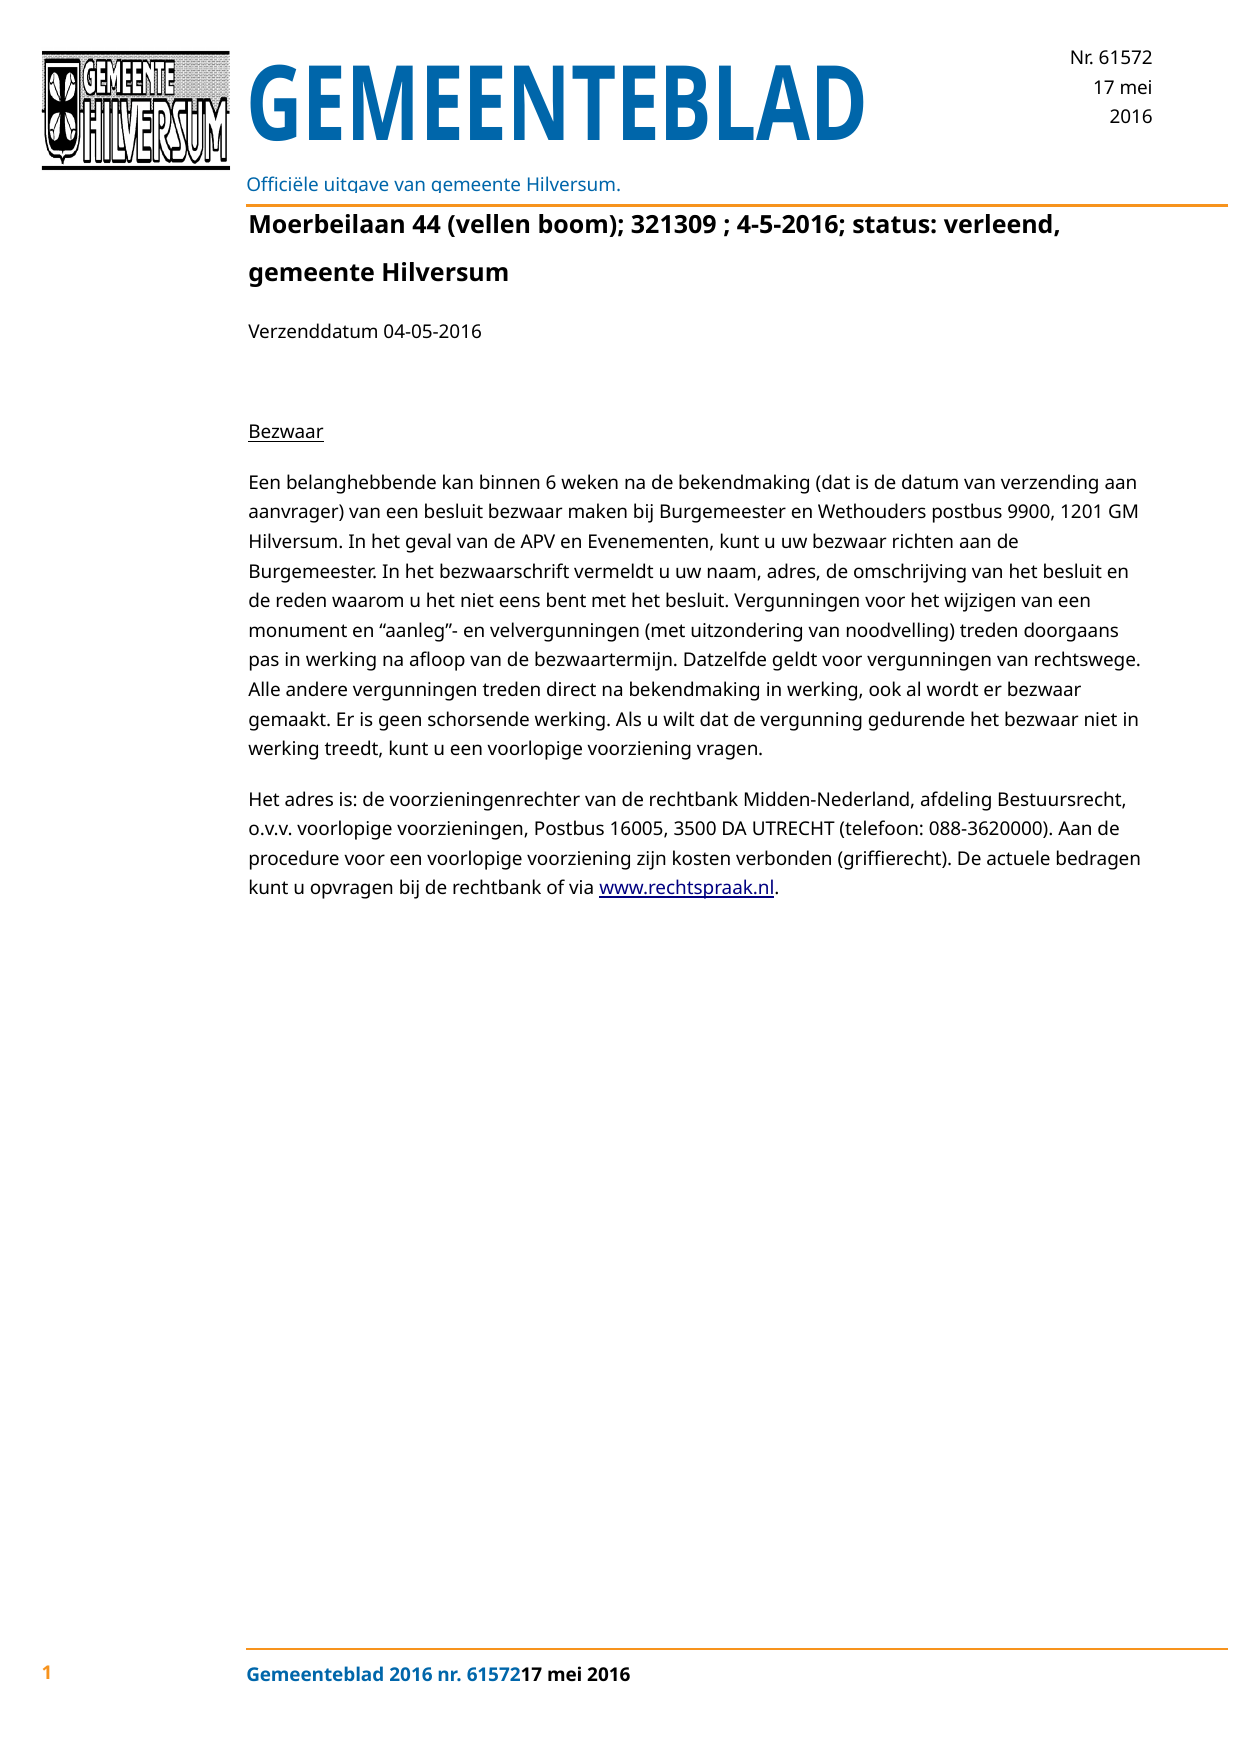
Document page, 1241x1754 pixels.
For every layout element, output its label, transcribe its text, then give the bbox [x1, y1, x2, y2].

picture [41, 47, 231, 172]
text Verzenddatum 04-05-2016 [248, 318, 1152, 344]
text Een belanghebbende kan binnen 6 weken na de bekendmaking (dat is de datum van verzending aan aanvrager) van een besluit bezwaar maken bij Burgemeester en Wethouders postbus 9900, 1201 GM Hilversum. In het geval van de APV en Evenementen, kunt u uw bezwaar richten aan de Burgemeester. In het bezwaarschrift vermeldt u uw naam, adres, de omschrijving van het besluit en de reden waarom u het niet eens bent met het besluit. Vergunningen voor het wijzigen van een monument en “aanleg”- en velvergunningen (met uitzondering van noodvelling) treden doorgaans pas in werking na afloop van de bezwaartermijn. Datzelfde geldt voor vergunningen van rechtswege. Alle andere vergunningen treden direct na bekendmaking in werking, ook al wordt er bezwaar gemaakt. Er is geen schorsende werking. Als u wilt dat de vergunning gedurende het bezwaar niet in werking treedt, kunt u een voorlopige voorziening vragen. [248, 469, 1152, 761]
text Moerbeilaan 44 (vellen boom); 321309 ; 4-5-2016; status: verleend, gemeente Hilversum [248, 207, 1152, 288]
text Bezwaar [248, 419, 1152, 444]
text Het adres is: de voorzieningenrechter van de rechtbank Midden-Nederland, afdeling Bestuursrecht, o.v.v. voorlopige voorzieningen, Postbus 16005, 3500 DA UTRECHT (telefoon: 088-3620000). Aan de procedure voor een voorlopige voorziening zijn kosten verbonden (griffierecht). De actuele bedragen kunt u opvragen bij de rechtbank of via www.rechtspraak.nl. [248, 786, 1152, 900]
